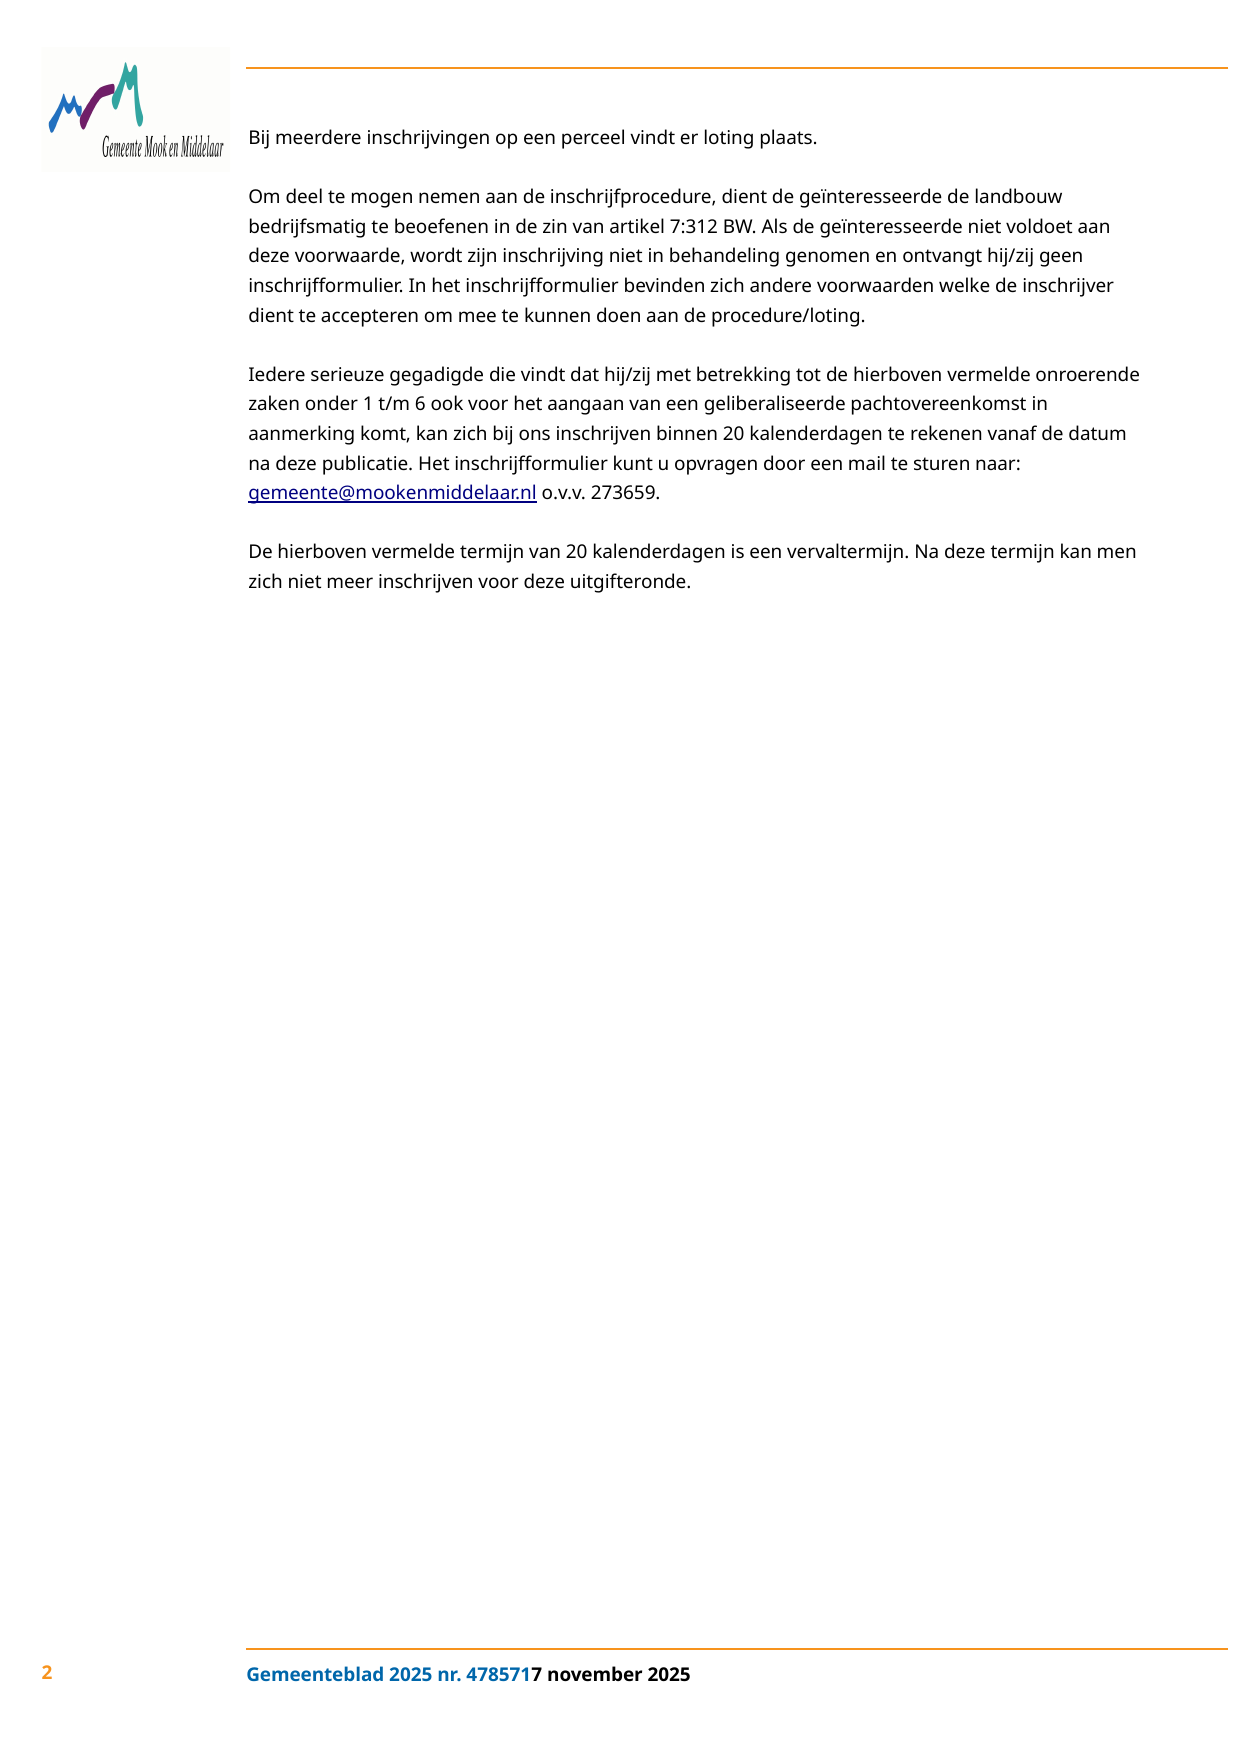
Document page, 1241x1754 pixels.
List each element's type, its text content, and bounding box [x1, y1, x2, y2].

text Om deel te mogen nemen aan de inschrijfprocedure, dient de geïnteresseerde de landbouw bedrijfsmatig te beoefenen in de zin van artikel 7:312 BW. Als de geïnteresseerde niet voldoet aan deze voorwaarde, wordt zijn inschrijving niet in behandeling genomen en ontvangt hij/zij geen inschrijfformulier. In het inschrijfformulier bevinden zich andere voorwaarden welke de inschrijver dient te accepteren om mee te kunnen doen aan de procedure/loting. [248, 183, 1152, 328]
picture [41, 47, 231, 172]
text Iedere serieuze gegadigde die vindt dat hij/zij met betrekking tot de hierboven vermelde onroerende zaken onder 1 t/m 6 ook voor het aangaan van een geliberaliseerde pachtovereenkomst in aanmerking komt, kan zich bij ons inschrijven binnen 20 kalenderdagen te rekenen vanaf de datum na deze publicatie. Het inschrijfformulier kunt u opvragen door een mail te sturen naar: gemeente@mookenmiddelaar.nl o.v.v. 273659. [248, 361, 1152, 505]
text Bij meerdere inschrijvingen op een perceel vindt er loting plaats. [248, 124, 1152, 150]
text De hierboven vermelde termijn van 20 kalenderdagen is een vervaltermijn. Na deze termijn kan men zich niet meer inschrijven voor deze uitgifteronde. [248, 538, 1152, 594]
